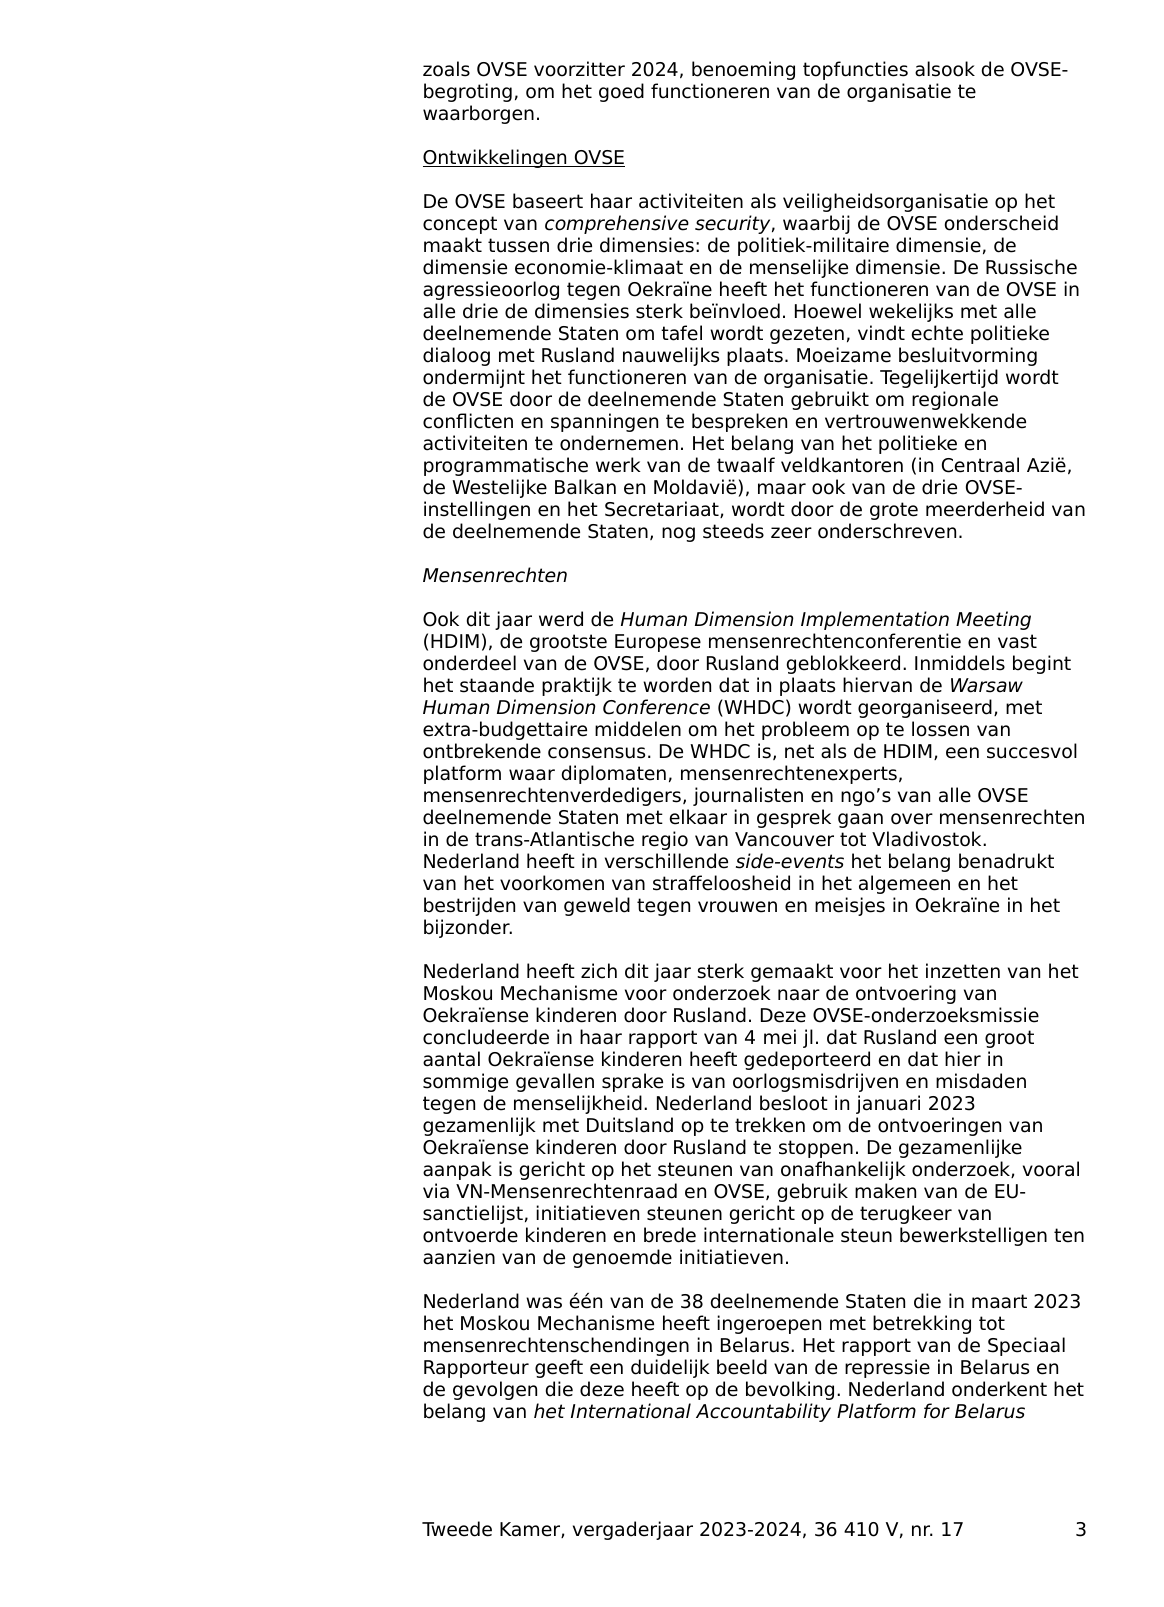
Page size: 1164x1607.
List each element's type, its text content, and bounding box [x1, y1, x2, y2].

text Nederland was één van de 38 deelnemende Staten die in maart 2023 het Moskou Mechanisme heeft ingeroepen met betrekking tot mensenrechtenschendingen in Belarus. Het rapport van de Speciaal Rapporteur geeft een duidelijk beeld van de repressie in Belarus en de gevolgen die deze heeft op de bevolking. Nederland onderkent het belang van het International Accountability Platform for Belarus [422, 1291, 1087, 1423]
text Ook dit jaar werd de Human Dimension Implementation Meeting (HDIM), de grootste Europese mensenrechtenconferentie en vast onderdeel van de OVSE, door Rusland geblokkeerd. Inmiddels begint het staande praktijk te worden dat in plaats hiervan de Warsaw Human Dimension Conference (WHDC) wordt georganiseerd, met extra-budgettaire middelen om het probleem op te lossen van ontbrekende consensus. De WHDC is, net als de HDIM, een succesvol platform waar diplomaten, mensenrechtenexperts, mensenrechtenverdedigers, journalisten en ngo’s van alle OVSE deelnemende Staten met elkaar in gesprek gaan over mensenrechten in de trans-Atlantische regio van Vancouver tot Vladivostok. Nederland heeft in verschillende side-events het belang benadrukt van het voorkomen van straffeloosheid in het algemeen en het bestrijden van geweld tegen vrouwen en meisjes in Oekraïne in het bijzonder. [422, 609, 1087, 939]
text De OVSE baseert haar activiteiten als veiligheidsorganisatie op het concept van comprehensive security, waarbij de OVSE onderscheid maakt tussen drie dimensies: de politiek-militaire dimensie, de dimensie economie-klimaat en de menselijke dimensie. De Russische agressieoorlog tegen Oekraïne heeft het functioneren van de OVSE in alle drie de dimensies sterk beïnvloed. Hoewel wekelijks met alle deelnemende Staten om tafel wordt gezeten, vindt echte politieke dialoog met Rusland nauwelijks plaats. Moeizame besluitvorming ondermijnt het functioneren van de organisatie. Tegelijkertijd wordt de OVSE door de deelnemende Staten gebruikt om regionale conflicten en spanningen te bespreken en vertrouwenwekkende activiteiten te ondernemen. Het belang van het politieke en programmatische werk van de twaalf veldkantoren (in Centraal Azië, de Westelijke Balkan en Moldavië), maar ook van de drie OVSE-instellingen en het Secretariaat, wordt door de grote meerderheid van de deelnemende Staten, nog steeds zeer onderschreven. [422, 191, 1087, 543]
subtitle Ontwikkelingen OVSE [422, 147, 1087, 169]
subtitle Mensenrechten [422, 565, 1087, 587]
text zoals OVSE voorzitter 2024, benoeming topfuncties alsook de OVSE-begroting, om het goed functioneren van de organisatie te waarborgen. [422, 59, 1087, 125]
text Nederland heeft zich dit jaar sterk gemaakt voor het inzetten van het Moskou Mechanisme voor onderzoek naar de ontvoering van Oekraïense kinderen door Rusland. Deze OVSE-onderzoeksmissie concludeerde in haar rapport van 4 mei jl. dat Rusland een groot aantal Oekraïense kinderen heeft gedeporteerd en dat hier in sommige gevallen sprake is van oorlogsmisdrijven en misdaden tegen de menselijkheid. Nederland besloot in januari 2023 gezamenlijk met Duitsland op te trekken om de ontvoeringen van Oekraïense kinderen door Rusland te stoppen. De gezamenlijke aanpak is gericht op het steunen van onafhankelijk onderzoek, vooral via VN-Mensenrechtenraad en OVSE, gebruik maken van de EU-sanctielijst, initiatieven steunen gericht op de terugkeer van ontvoerde kinderen en brede internationale steun bewerkstelligen ten aanzien van de genoemde initiatieven. [422, 961, 1087, 1269]
